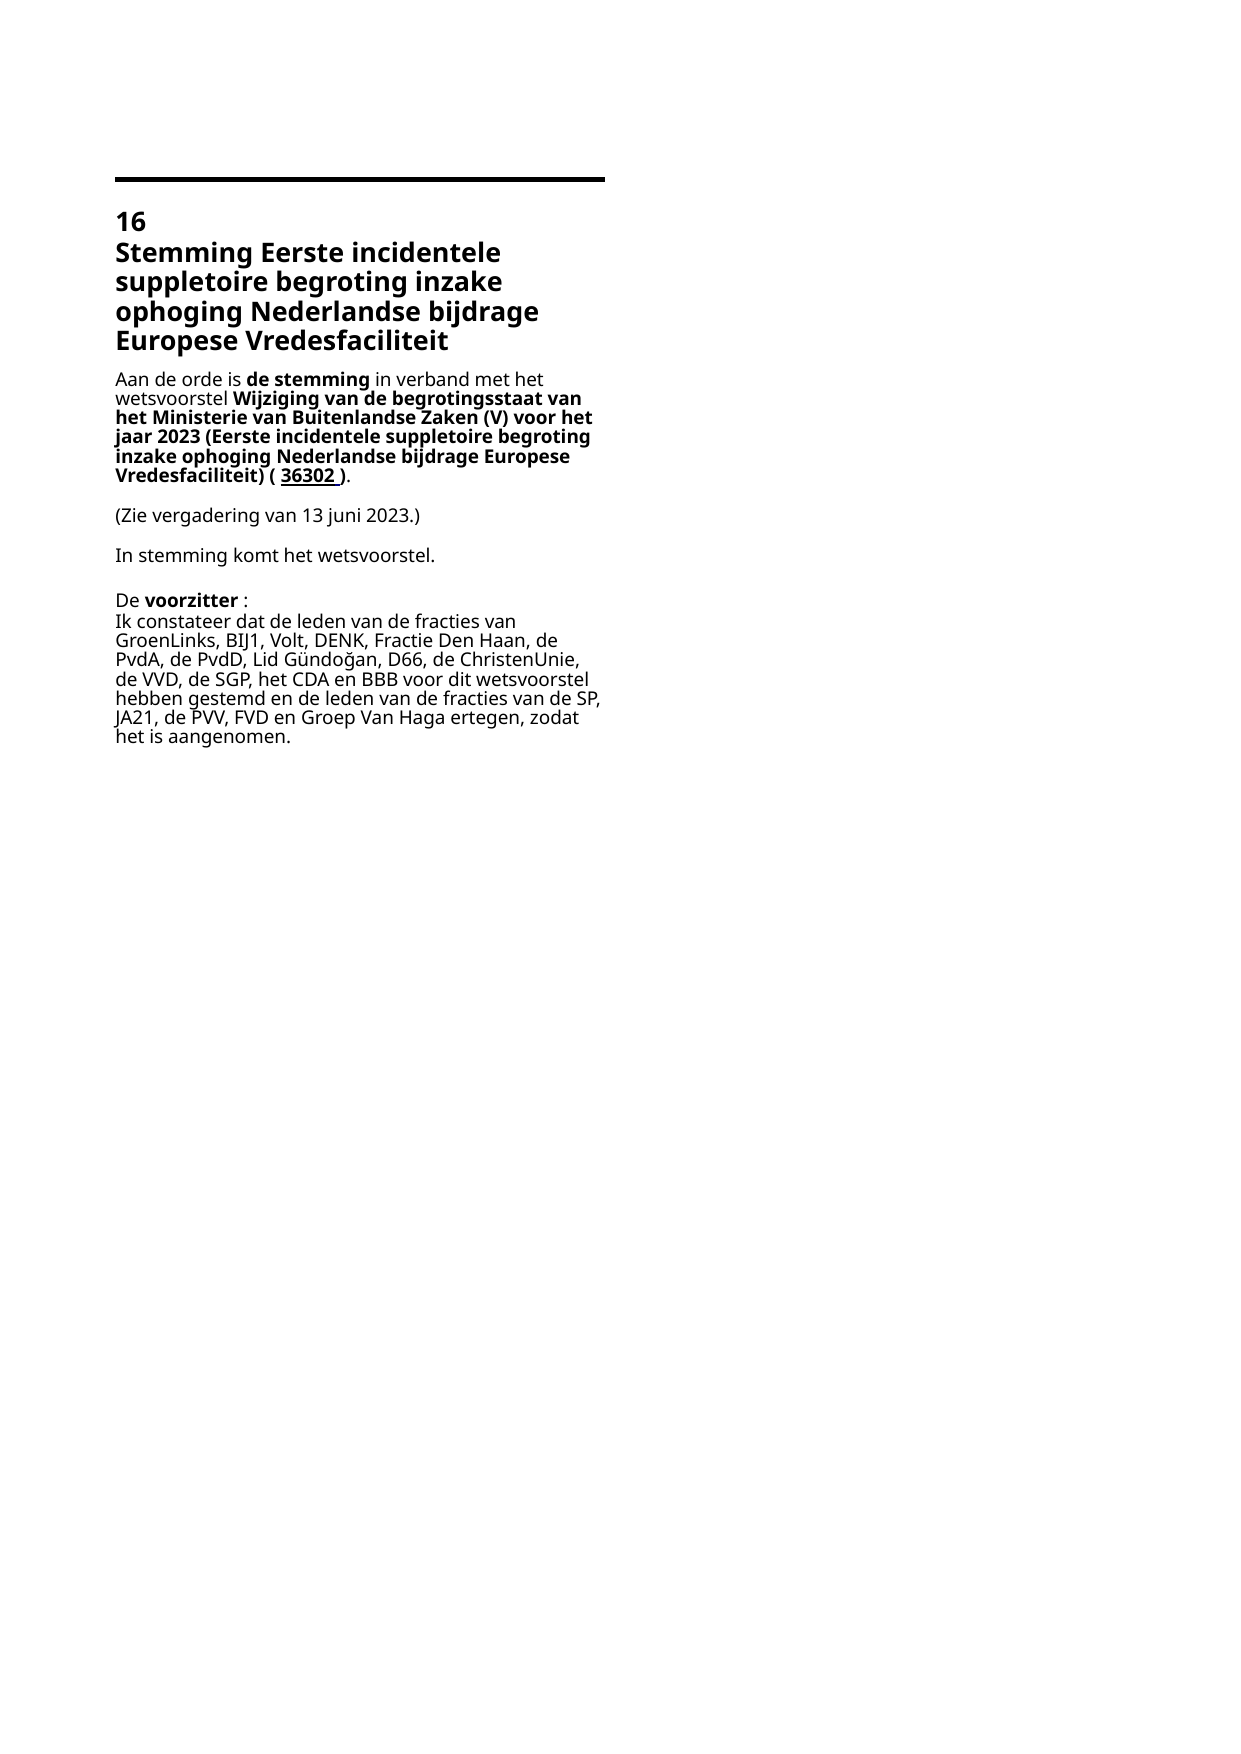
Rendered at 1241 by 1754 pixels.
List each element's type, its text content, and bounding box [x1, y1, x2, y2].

text De voorzitter : [115, 587, 605, 613]
text Stemming Eerste incidentele suppletoire begroting inzake ophoging Nederlandse bijdrage Europese Vredesfaciliteit [115, 239, 605, 371]
text 16 [115, 203, 605, 239]
text In stemming komt het wetsvoorstel. [115, 547, 605, 566]
text Ik constateer dat de leden van de fracties van GroenLinks, BIJ1, Volt, DENK, Fractie Den Haan, de PvdA, de PvdD, Lid Gündoğan, D66, de ChristenUnie, de VVD, de SGP, het CDA en BBB voor dit wetsvoorstel hebben gestemd en de leden van de fracties van de SP, JA21, de PVV, FVD en Groep Van Haga ertegen, zodat het is aangenomen. [115, 613, 605, 748]
text (Zie vergadering van 13 juni 2023.) [115, 507, 605, 526]
text Aan de orde is de stemming in verband met het wetsvoorstel Wijziging van de begrotingsstaat van het Ministerie van Buitenlandse Zaken (V) voor het jaar 2023 (Eerste incidentele suppletoire begroting inzake ophoging Nederlandse bijdrage Europese Vredesfaciliteit) ( 36302 ). [115, 371, 605, 486]
